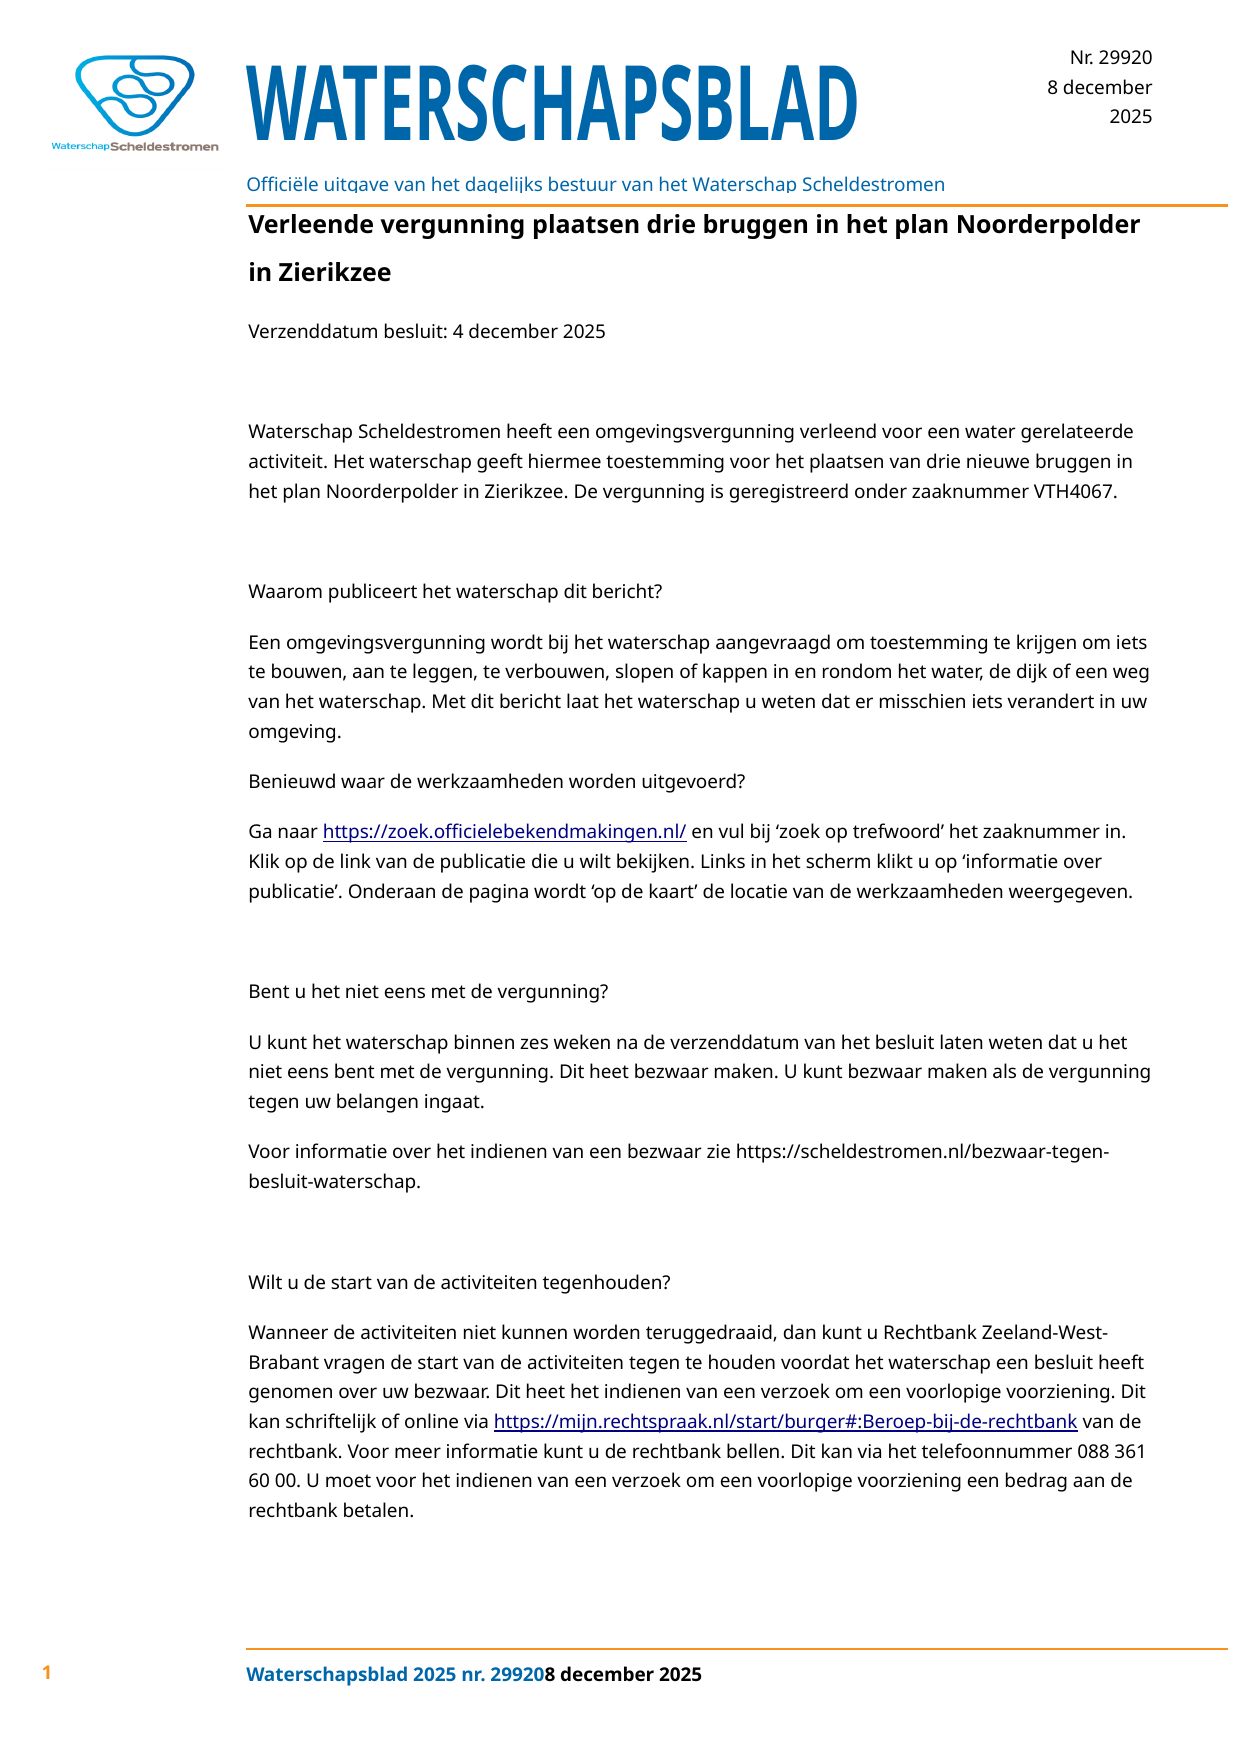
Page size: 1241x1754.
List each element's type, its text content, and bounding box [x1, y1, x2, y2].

text Een omgevingsvergunning wordt bij het waterschap aangevraagd om toestemming te krijgen om iets te bouwen, aan te leggen, te verbouwen, slopen of kappen in en rondom het water, de dijk of een weg van het waterschap. Met dit bericht laat het waterschap u weten dat er misschien iets verandert in uw omgeving. [248, 629, 1152, 744]
text Verzenddatum besluit: 4 december 2025 [248, 318, 1152, 344]
text Waterschap Scheldestromen heeft een omgevingsvergunning verleend voor een water gerelateerde activiteit. Het waterschap geeft hiermee toestemming voor het plaatsen van drie nieuwe bruggen in het plan Noorderpolder in Zierikzee. De vergunning is geregistreerd onder zaaknummer VTH4067. [248, 419, 1152, 504]
text Verleende vergunning plaatsen drie bruggen in het plan Noorderpolder in Zierikzee [248, 207, 1152, 288]
picture [41, 47, 231, 172]
text Benieuwd waar de werkzaamheden worden uitgevoerd? [248, 768, 1152, 794]
text Waarom publiceert het waterschap dit bericht? [248, 579, 1152, 604]
text Bent u het niet eens met de vergunning? [248, 979, 1152, 1004]
text Wanneer de activiteiten niet kunnen worden teruggedraaid, dan kunt u Rechtbank Zeeland-West-Brabant vragen de start van de activiteiten tegen te houden voordat het waterschap een besluit heeft genomen over uw bezwaar. Dit heet het indienen van een verzoek om een voorlopige voorziening. Dit kan schriftelijk of online via https://mijn.rechtspraak.nl/start/burger#:Beroep-bij-de-rechtbank van de rechtbank. Voor meer informatie kunt u de rechtbank bellen. Dit kan via het telefoonnummer 088 361 60 00. U moet voor het indienen van een verzoek om een voorlopige voorziening een bedrag aan de rechtbank betalen. [248, 1319, 1152, 1523]
text Ga naar https://zoek.officielebekendmakingen.nl/ en vul bij ‘zoek op trefwoord’ het zaaknummer in. Klik op de link van de publicatie die u wilt bekijken. Links in het scherm klikt u op ‘informatie over publicatie’. Onderaan de pagina wordt ‘op de kaart’ de locatie van de werkzaamheden weergegeven. [248, 819, 1152, 904]
text Wilt u de start van de activiteiten tegenhouden? [248, 1269, 1152, 1295]
text U kunt het waterschap binnen zes weken na de verzenddatum van het besluit laten weten dat u het niet eens bent met de vergunning. Dit heet bezwaar maken. U kunt bezwaar maken als de vergunning tegen uw belangen ingaat. [248, 1029, 1152, 1114]
text Voor informatie over het indienen van een bezwaar zie https://scheldestromen.nl/bezwaar-tegen-besluit-waterschap. [248, 1139, 1152, 1194]
